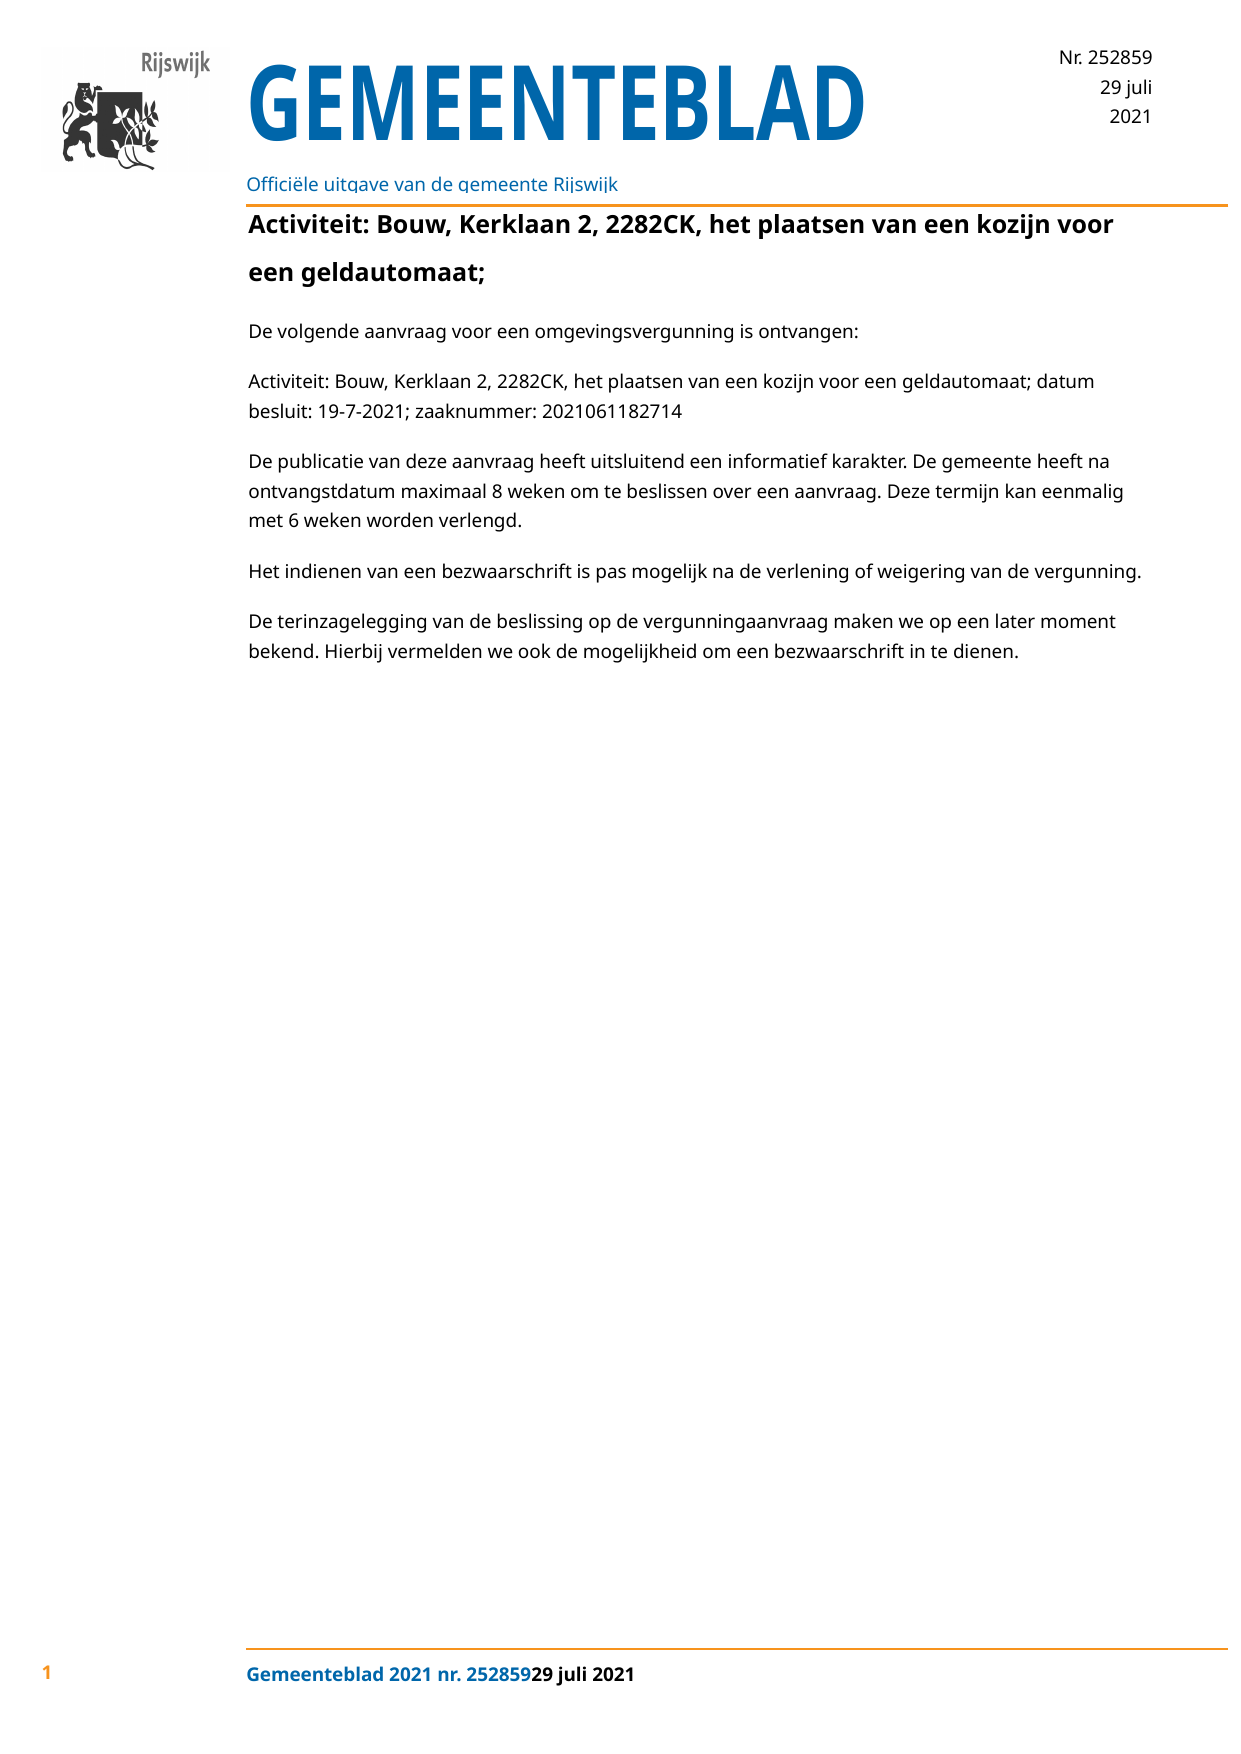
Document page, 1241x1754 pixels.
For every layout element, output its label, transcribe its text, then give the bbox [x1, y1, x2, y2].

picture [41, 47, 231, 172]
text De terinzagelegging van de beslissing op de vergunningaanvraag maken we op een later moment bekend. Hierbij vermelden we ook de mogelijkheid om een bezwaarschrift in te dienen. [248, 608, 1152, 664]
text De volgende aanvraag voor een omgevingsvergunning is ontvangen: [248, 318, 1152, 344]
text Activiteit: Bouw, Kerklaan 2, 2282CK, het plaatsen van een kozijn voor een geldautomaat; [248, 207, 1152, 288]
text Het indienen van een bezwaarschrift is pas mogelijk na de verlening of weigering van de vergunning. [248, 558, 1152, 584]
text Activiteit: Bouw, Kerklaan 2, 2282CK, het plaatsen van een kozijn voor een geldautomaat; datum besluit: 19-7-2021; zaaknummer: 2021061182714 [248, 368, 1152, 424]
text De publicatie van deze aanvraag heeft uitsluitend een informatief karakter. De gemeente heeft na ontvangstdatum maximaal 8 weken om te beslissen over een aanvraag. Deze termijn kan eenmalig met 6 weken worden verlengd. [248, 448, 1152, 533]
